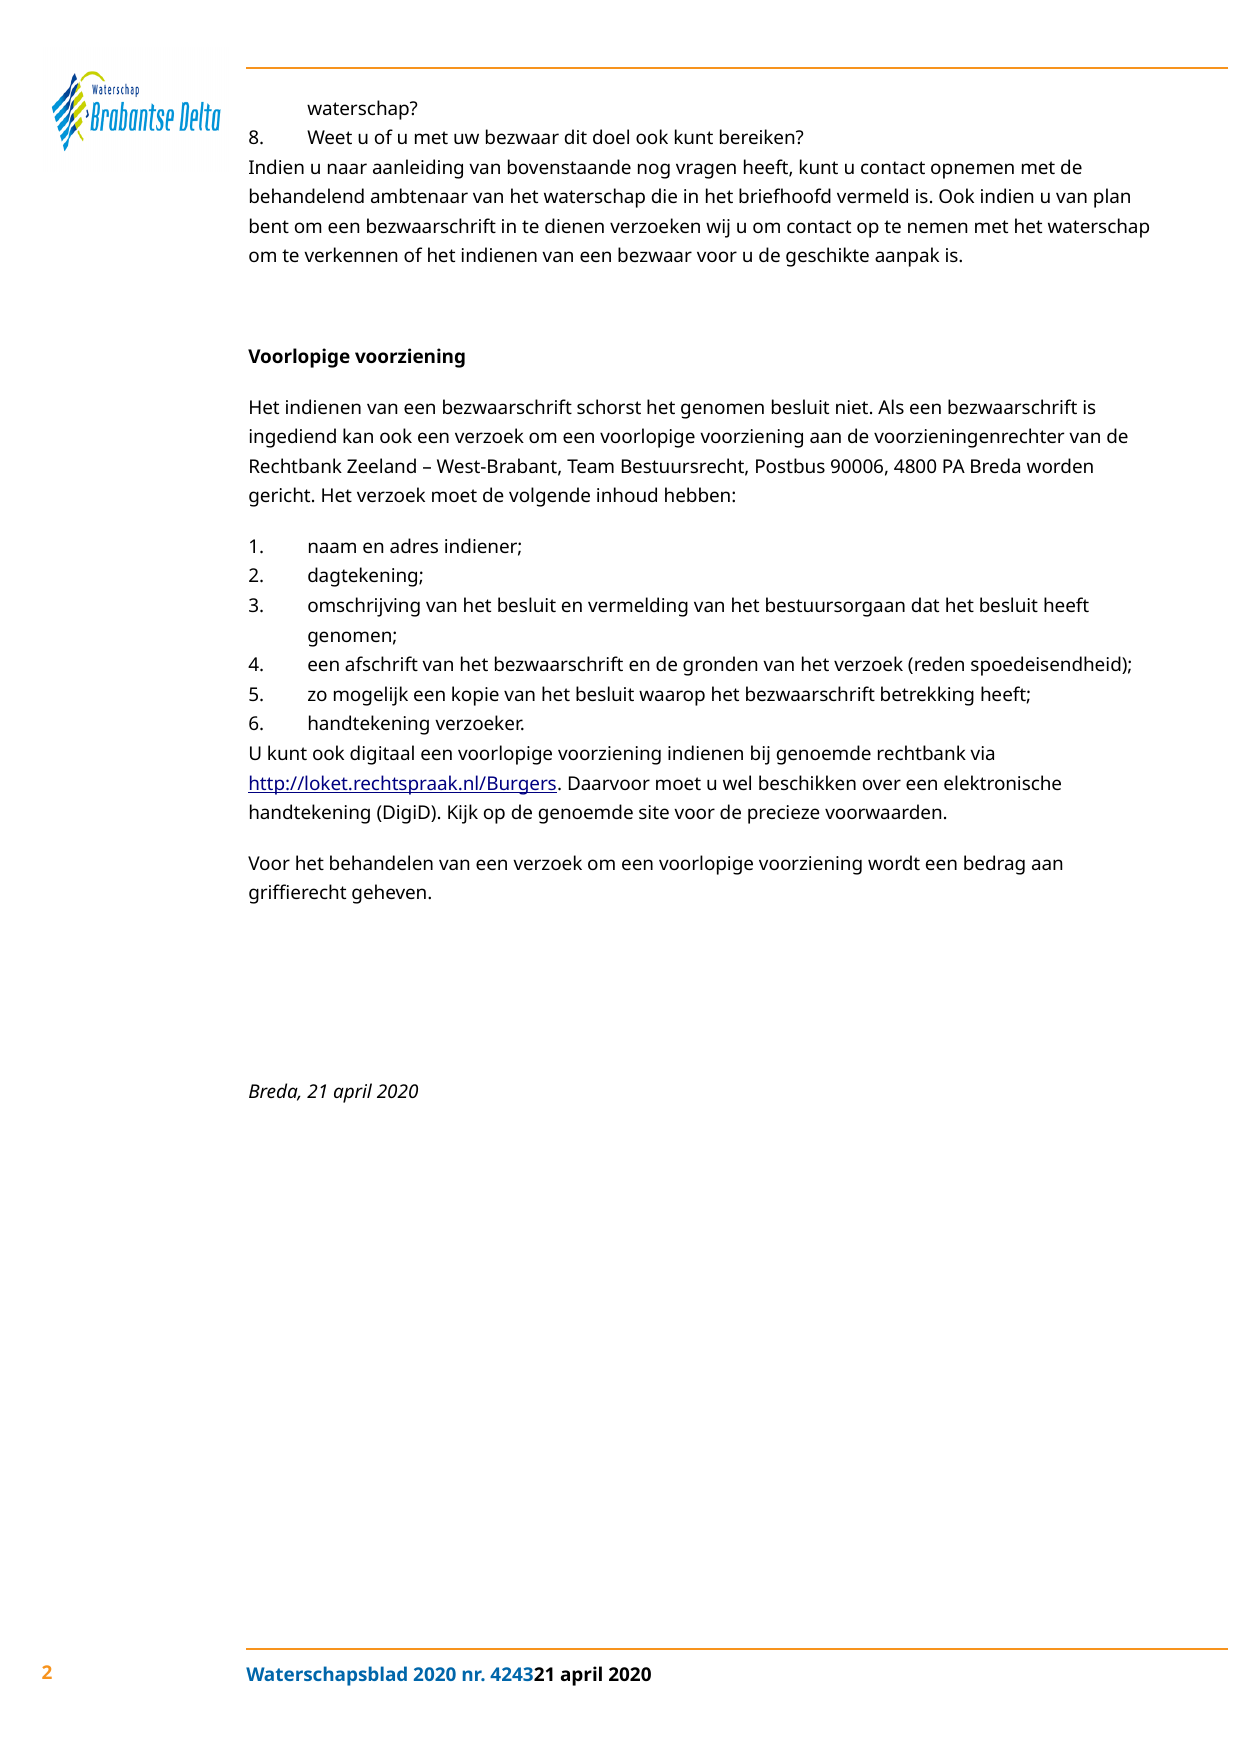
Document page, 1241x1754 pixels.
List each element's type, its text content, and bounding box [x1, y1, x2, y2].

list handtekening verzoeker. [248, 711, 1152, 736]
text Voorlopige voorziening [248, 343, 1152, 369]
text Het indienen van een bezwaarschrift schorst het genomen besluit niet. Als een bezwaarschrift is ingediend kan ook een verzoek om een voorlopige voorziening aan de voorzieningenrechter van de Rechtbank Zeeland – West-Brabant, Team Bestuursrecht, Postbus 90006, 4800 PA Breda worden gericht. Het verzoek moet de volgende inhoud hebben: [248, 394, 1152, 508]
text Indien u naar aanleiding van bovenstaande nog vragen heeft, kunt u contact opnemen met de behandelend ambtenaar van het waterschap die in het briefhoofd vermeld is. Ook indien u van plan bent om een bezwaarschrift in te dienen verzoeken wij u om contact op te nemen met het waterschap om te verkennen of het indienen van een bezwaar voor u de geschikte aanpak is. [248, 154, 1152, 268]
list naam en adres indiener; [248, 533, 1152, 559]
list zo mogelijk een kopie van het besluit waarop het bezwaarschrift betrekking heeft; [248, 681, 1152, 707]
list dagtekening; [248, 563, 1152, 588]
list Weet u of u met uw bezwaar dit doel ook kunt bereiken? [248, 124, 1152, 150]
list waterschap? [248, 95, 1152, 121]
text Breda, 21 april 2020 [248, 1078, 1152, 1104]
text U kunt ook digitaal een voorlopige voorziening indienen bij genoemde rechtbank via http://loket.rechtspraak.nl/Burgers. Daarvoor moet u wel beschikken over een elektronische handtekening (DigiD). Kijk op de genoemde site voor de precieze voorwaarden. [248, 740, 1152, 825]
picture [41, 47, 231, 172]
text Voor het behandelen van een verzoek om een voorlopige voorziening wordt een bedrag aan griffierecht geheven. [248, 850, 1152, 905]
list een afschrift van het bezwaarschrift en de gronden van het verzoek (reden spoedeisendheid); [248, 651, 1152, 677]
list omschrijving van het besluit en vermelding van het bestuursorgaan dat het besluit heeft genomen; [248, 592, 1152, 648]
